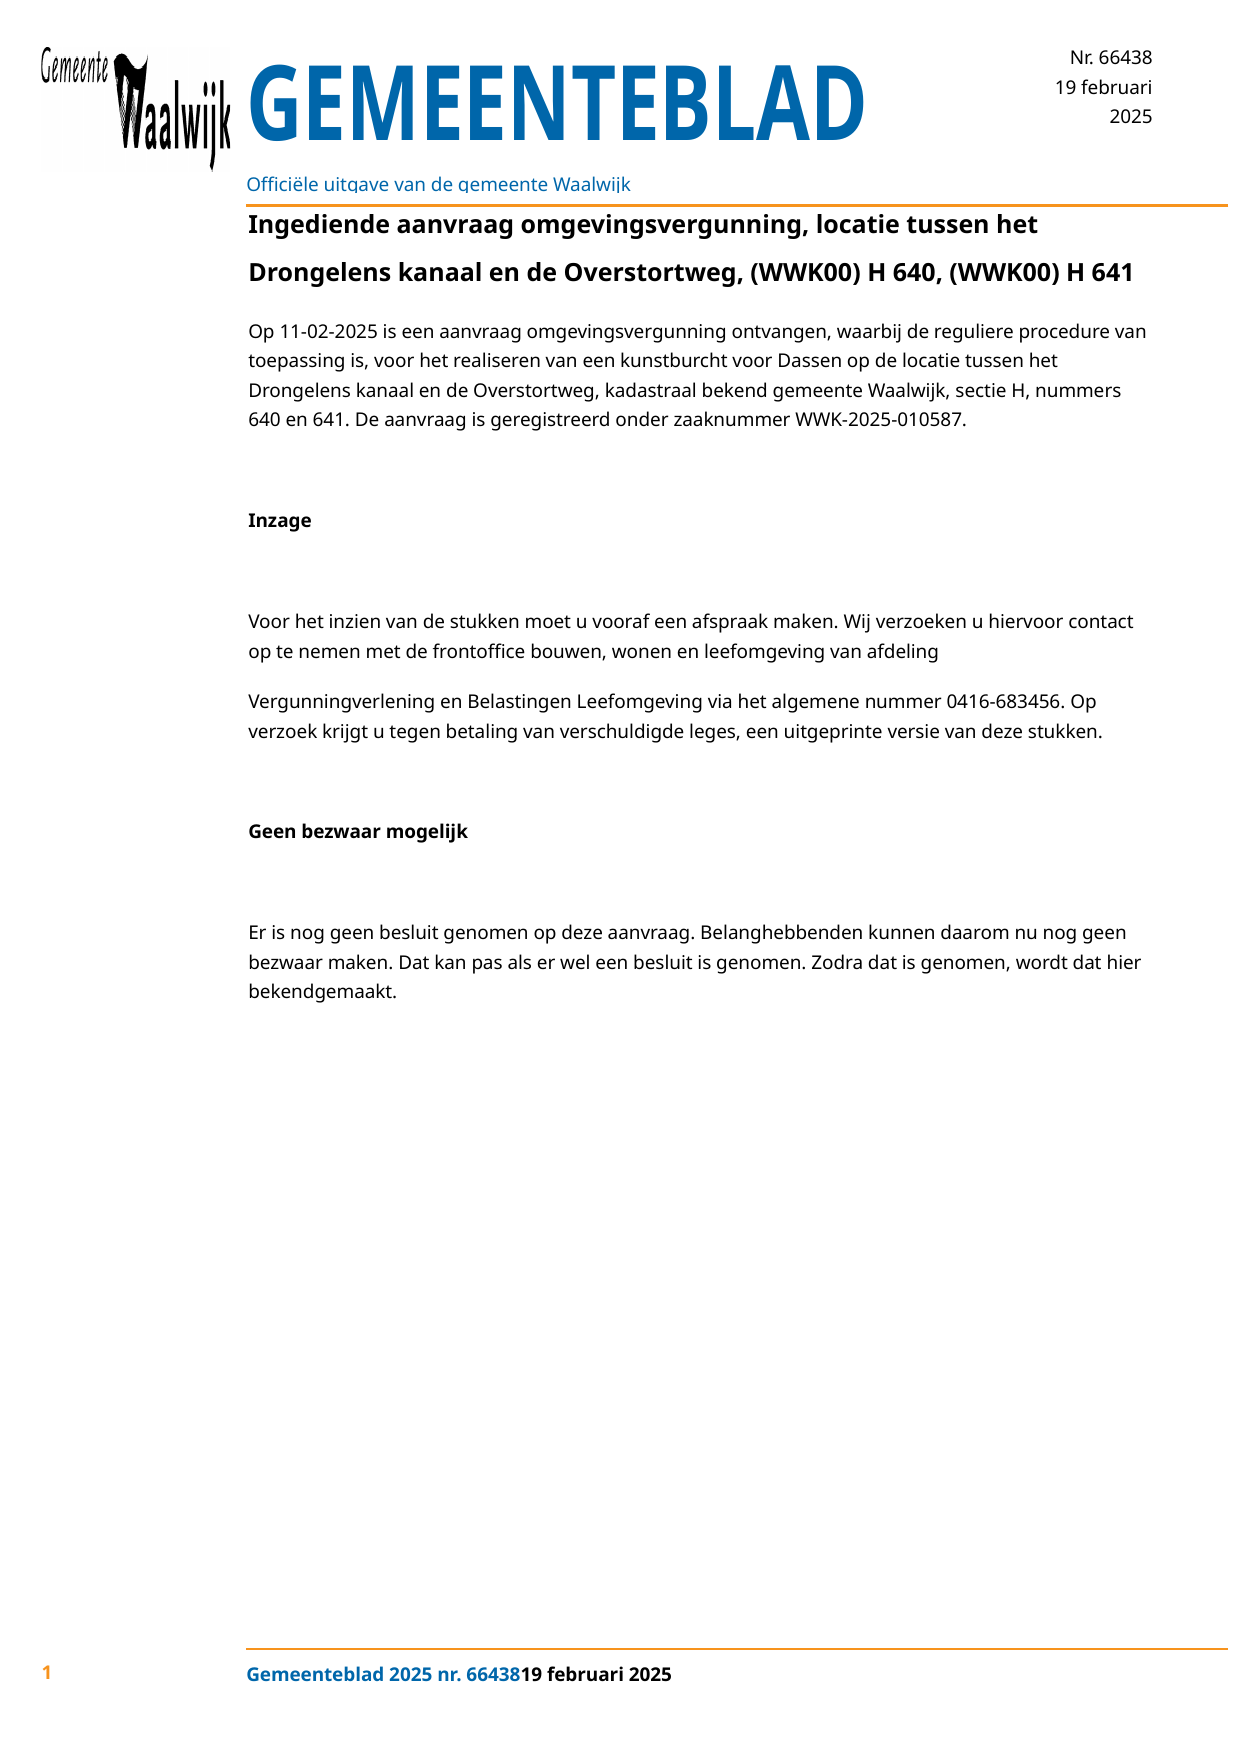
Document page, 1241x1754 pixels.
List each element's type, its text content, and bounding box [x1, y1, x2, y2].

text Vergunningverlening en Belastingen Leefomgeving via het algemene nummer 0416-683456. Op verzoek krijgt u tegen betaling van verschuldigde leges, een uitgeprinte versie van deze stukken. [248, 688, 1152, 744]
text Er is nog geen besluit genomen op deze aanvraag. Belanghebbenden kunnen daarom nu nog geen bezwaar maken. Dat kan pas als er wel een besluit is genomen. Zodra dat is genomen, wordt dat hier bekendgemaakt. [248, 919, 1152, 1004]
text Op 11-02-2025 is een aanvraag omgevingsvergunning ontvangen, waarbij de reguliere procedure van toepassing is, voor het realiseren van een kunstburcht voor Dassen op de locatie tussen het Drongelens kanaal en de Overstortweg, kadastraal bekend gemeente Waalwijk, sectie H, nummers 640 en 641. De aanvraag is geregistreerd onder zaaknummer WWK-2025-010587. [248, 318, 1152, 432]
text Voor het inzien van de stukken moet u vooraf een afspraak maken. Wij verzoeken u hiervoor contact op te nemen met de frontoffice bouwen, wonen en leefomgeving van afdeling [248, 608, 1152, 664]
text Inzage [248, 507, 1152, 533]
text Ingediende aanvraag omgevingsvergunning, locatie tussen het Drongelens kanaal en de Overstortweg, (WWK00) H 640, (WWK00) H 641 [248, 207, 1152, 288]
text Geen bezwaar mogelijk [248, 819, 1152, 844]
picture [41, 47, 231, 172]
